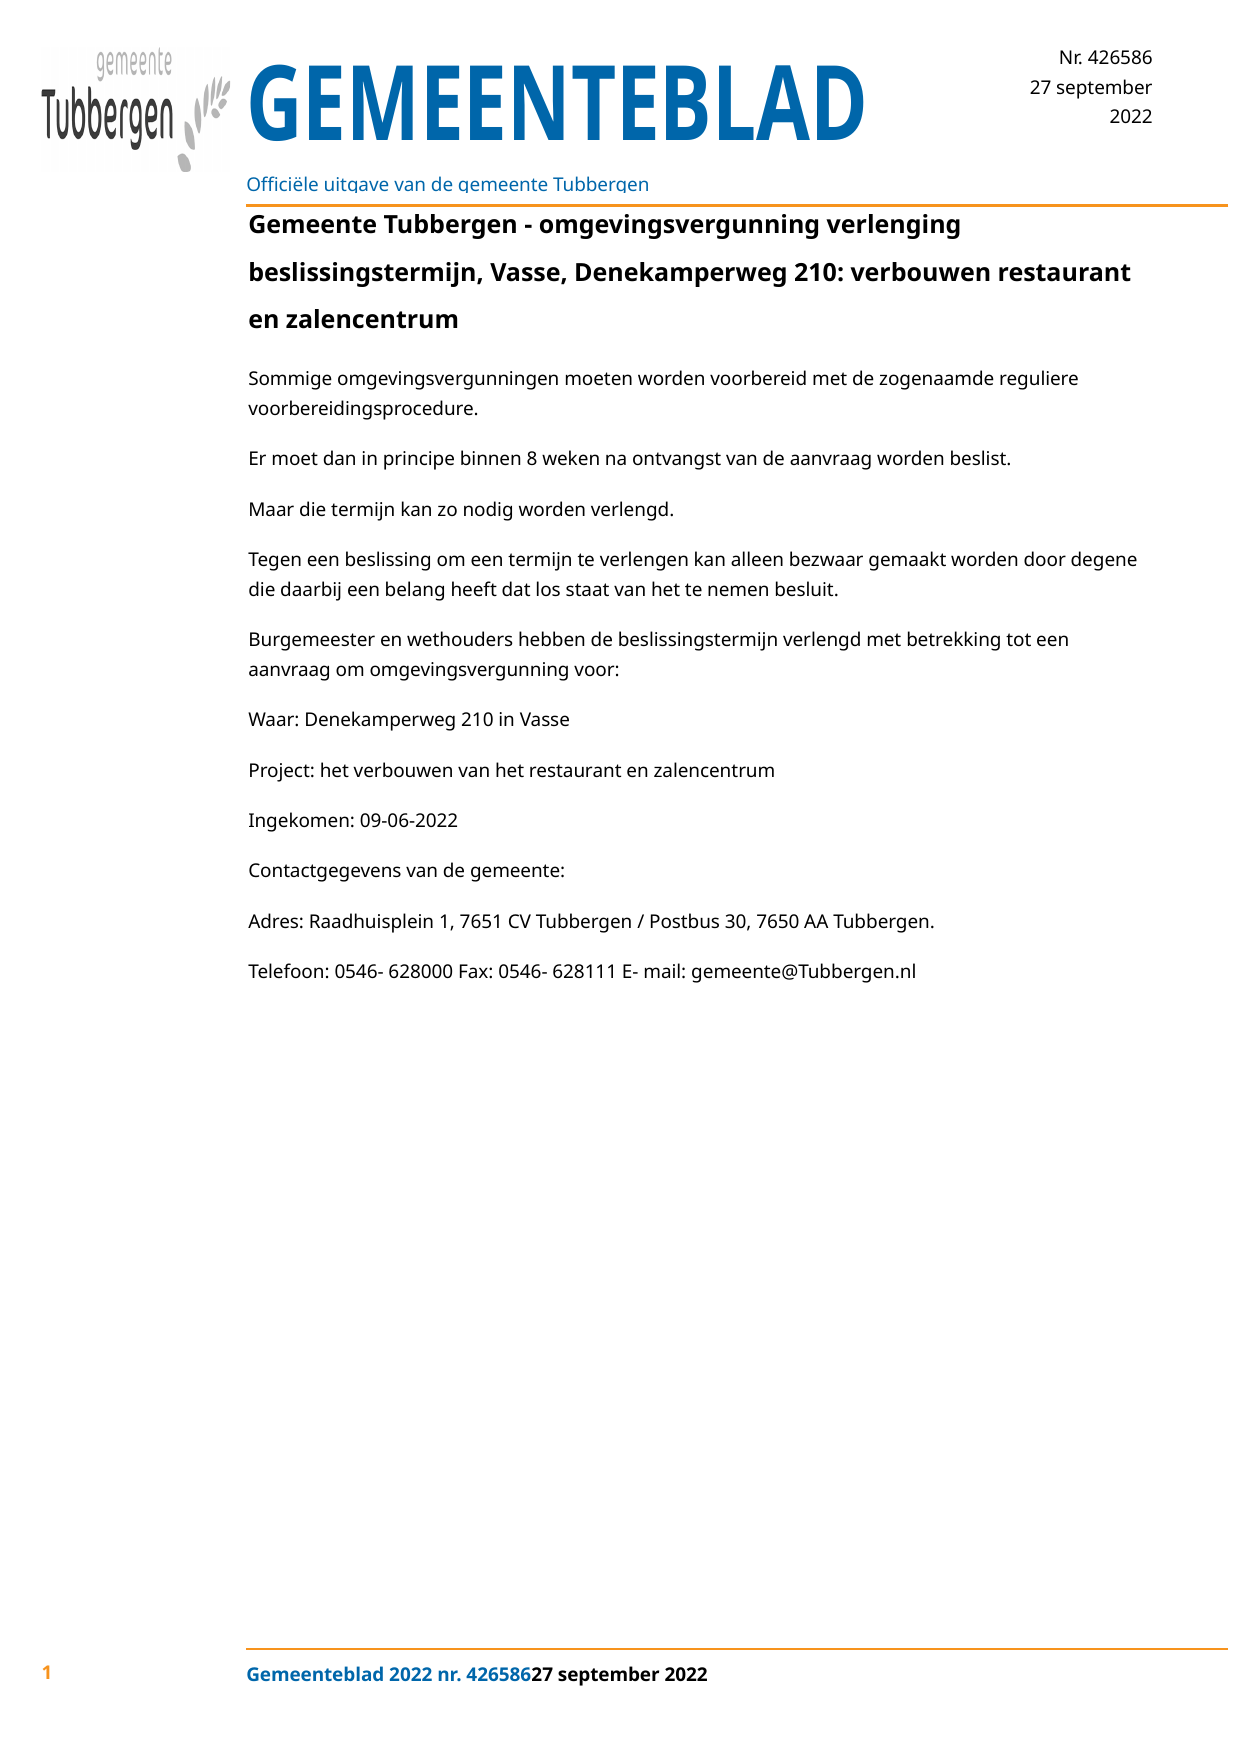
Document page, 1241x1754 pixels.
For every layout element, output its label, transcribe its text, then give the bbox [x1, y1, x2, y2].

text Er moet dan in principe binnen 8 weken na ontvangst van de aanvraag worden beslist. [248, 446, 1152, 471]
text Ingekomen: 09-06-2022 [248, 807, 1152, 833]
picture [41, 47, 231, 172]
text Gemeente Tubbergen - omgevingsvergunning verlenging beslissingstermijn, Vasse, Denekamperweg 210: verbouwen restaurant en zalencentrum [248, 207, 1152, 336]
text Burgemeester en wethouders hebben de beslissingstermijn verlengd met betrekking tot een aanvraag om omgevingsvergunning voor: [248, 626, 1152, 682]
text Contactgegevens van de gemeente: [248, 858, 1152, 883]
text Maar die termijn kan zo nodig worden verlengd. [248, 496, 1152, 522]
text Project: het verbouwen van het restaurant en zalencentrum [248, 757, 1152, 782]
text Tegen een beslissing om een termijn te verlengen kan alleen bezwaar gemaakt worden door degene die daarbij een belang heeft dat los staat van het te nemen besluit. [248, 546, 1152, 602]
text Sommige omgevingsvergunningen moeten worden voorbereid met de zogenaamde reguliere voorbereidingsprocedure. [248, 366, 1152, 421]
text Telefoon: 0546- 628000 Fax: 0546- 628111 E- mail: gemeente@Tubbergen.nl [248, 958, 1152, 984]
text Waar: Denekamperweg 210 in Vasse [248, 706, 1152, 732]
text Adres: Raadhuisplein 1, 7651 CV Tubbergen / Postbus 30, 7650 AA Tubbergen. [248, 908, 1152, 934]
